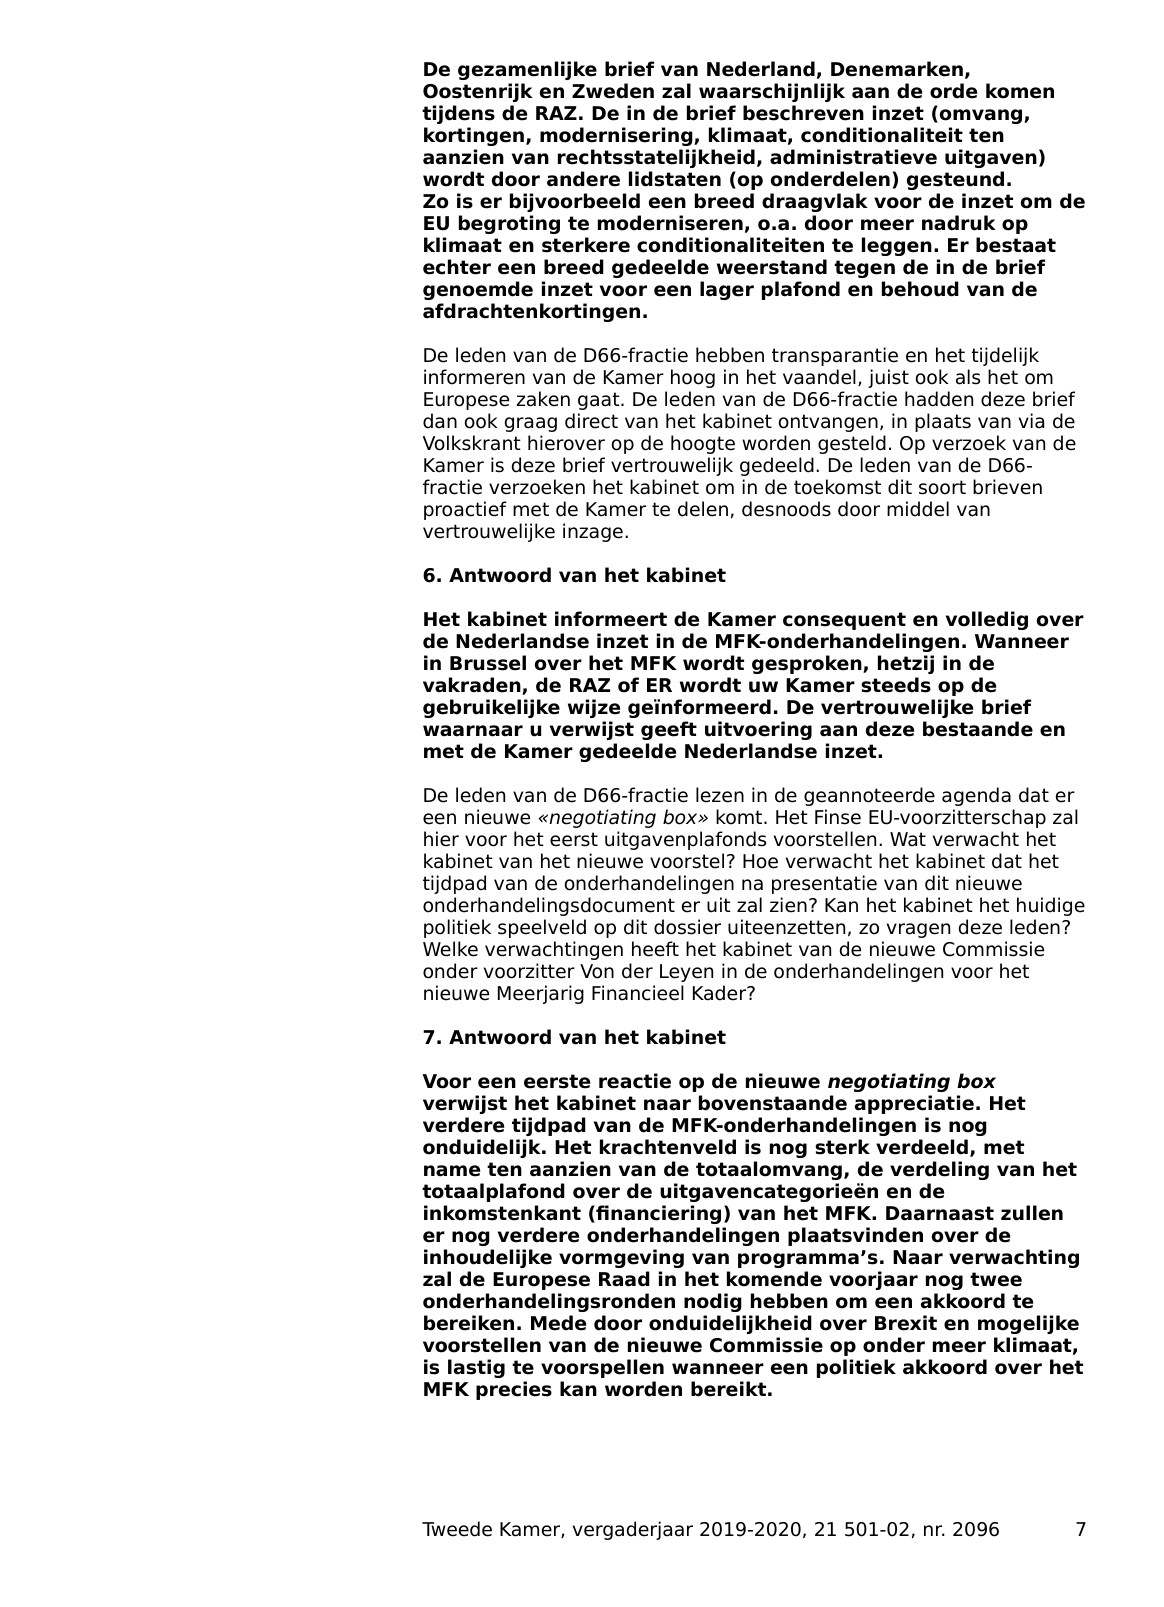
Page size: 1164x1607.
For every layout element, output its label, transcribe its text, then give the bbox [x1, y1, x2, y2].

text De leden van de D66-fractie lezen in de geannoteerde agenda dat er een nieuwe «negotiating box» komt. Het Finse EU-voorzitterschap zal hier voor het eerst uitgavenplafonds voorstellen. Wat verwacht het kabinet van het nieuwe voorstel? Hoe verwacht het kabinet dat het tijdpad van de onderhandelingen na presentatie van dit nieuwe onderhandelingsdocument er uit zal zien? Kan het kabinet het huidige politiek speelveld op dit dossier uiteenzetten, zo vragen deze leden? Welke verwachtingen heeft het kabinet van de nieuwe Commissie onder voorzitter Von der Leyen in de onderhandelingen voor het nieuwe Meerjarig Financieel Kader? [422, 785, 1087, 1005]
subtitle 7. Antwoord van het kabinet [422, 1027, 1087, 1049]
text Voor een eerste reactie op de nieuwe negotiating box verwijst het kabinet naar bovenstaande appreciatie. Het verdere tijdpad van de MFK-onderhandelingen is nog onduidelijk. Het krachtenveld is nog sterk verdeeld, met name ten aanzien van de totaalomvang, de verdeling van het totaalplafond over de uitgavencategorieën en de inkomstenkant (financiering) van het MFK. Daarnaast zullen er nog verdere onderhandelingen plaatsvinden over de inhoudelijke vormgeving van programma’s. Naar verwachting zal de Europese Raad in het komende voorjaar nog twee onderhandelingsronden nodig hebben om een akkoord te bereiken. Mede door onduidelijkheid over Brexit en mogelijke voorstellen van de nieuwe Commissie op onder meer klimaat, is lastig te voorspellen wanneer een politiek akkoord over het MFK precies kan worden bereikt. [422, 1071, 1087, 1401]
text Het kabinet informeert de Kamer consequent en volledig over de Nederlandse inzet in de MFK-onderhandelingen. Wanneer in Brussel over het MFK wordt gesproken, hetzij in de vakraden, de RAZ of ER wordt uw Kamer steeds op de gebruikelijke wijze geïnformeerd. De vertrouwelijke brief waarnaar u verwijst geeft uitvoering aan deze bestaande en met de Kamer gedeelde Nederlandse inzet. [422, 609, 1087, 763]
text Zo is er bijvoorbeeld een breed draagvlak voor de inzet om de EU begroting te moderniseren, o.a. door meer nadruk op klimaat en sterkere conditionaliteiten te leggen. Er bestaat echter een breed gedeelde weerstand tegen de in de brief genoemde inzet voor een lager plafond en behoud van de afdrachtenkortingen. [422, 191, 1087, 323]
text De gezamenlijke brief van Nederland, Denemarken, Oostenrijk en Zweden zal waarschijnlijk aan de orde komen tijdens de RAZ. De in de brief beschreven inzet (omvang, kortingen, modernisering, klimaat, conditionaliteit ten aanzien van rechtsstatelijkheid, administratieve uitgaven) wordt door andere lidstaten (op onderdelen) gesteund. [422, 59, 1087, 191]
text De leden van de D66-fractie hebben transparantie en het tijdelijk informeren van de Kamer hoog in het vaandel, juist ook als het om Europese zaken gaat. De leden van de D66-fractie hadden deze brief dan ook graag direct van het kabinet ontvangen, in plaats van via de Volkskrant hierover op de hoogte worden gesteld. Op verzoek van de Kamer is deze brief vertrouwelijk gedeeld. De leden van de D66-fractie verzoeken het kabinet om in de toekomst dit soort brieven proactief met de Kamer te delen, desnoods door middel van vertrouwelijke inzage. [422, 345, 1087, 543]
subtitle 6. Antwoord van het kabinet [422, 565, 1087, 587]
